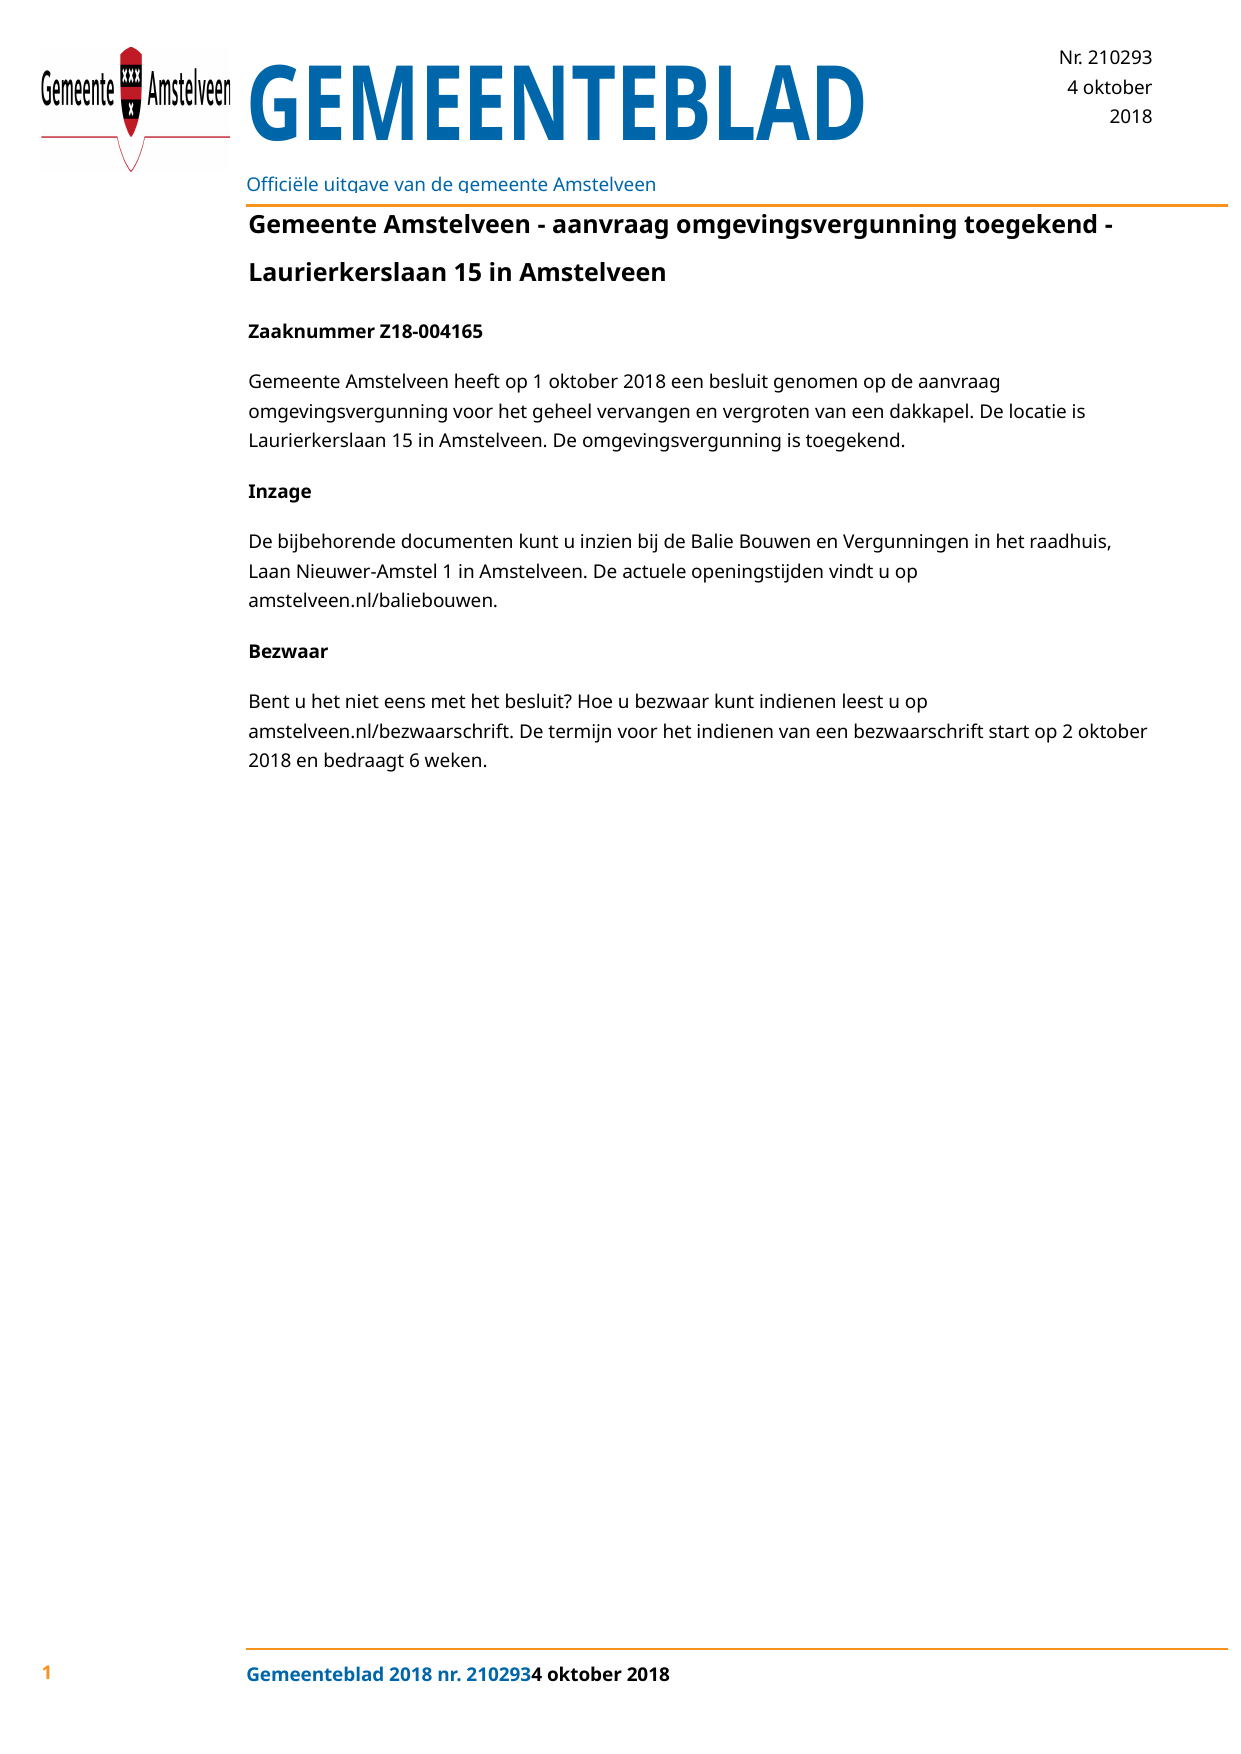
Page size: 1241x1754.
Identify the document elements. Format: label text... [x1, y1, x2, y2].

text Bent u het niet eens met het besluit? Hoe u bezwaar kunt indienen leest u op amstelveen.nl/bezwaarschrift. De termijn voor het indienen van een bezwaarschrift start op 2 oktober 2018 en bedraagt 6 weken. [248, 688, 1152, 773]
text Inzage [248, 478, 1152, 504]
text Bezwaar [248, 638, 1152, 664]
text Gemeente Amstelveen - aanvraag omgevingsvergunning toegekend - Laurierkerslaan 15 in Amstelveen [248, 207, 1152, 288]
text De bijbehorende documenten kunt u inzien bij de Balie Bouwen en Vergunningen in het raadhuis, Laan Nieuwer-Amstel 1 in Amstelveen. De actuele openingstijden vindt u op amstelveen.nl/baliebouwen. [248, 528, 1152, 613]
picture [41, 47, 231, 172]
text Gemeente Amstelveen heeft op 1 oktober 2018 een besluit genomen op de aanvraag omgevingsvergunning voor het geheel vervangen en vergroten van een dakkapel. De locatie is Laurierkerslaan 15 in Amstelveen. De omgevingsvergunning is toegekend. [248, 368, 1152, 453]
text Zaaknummer Z18-004165 [248, 318, 1152, 344]
